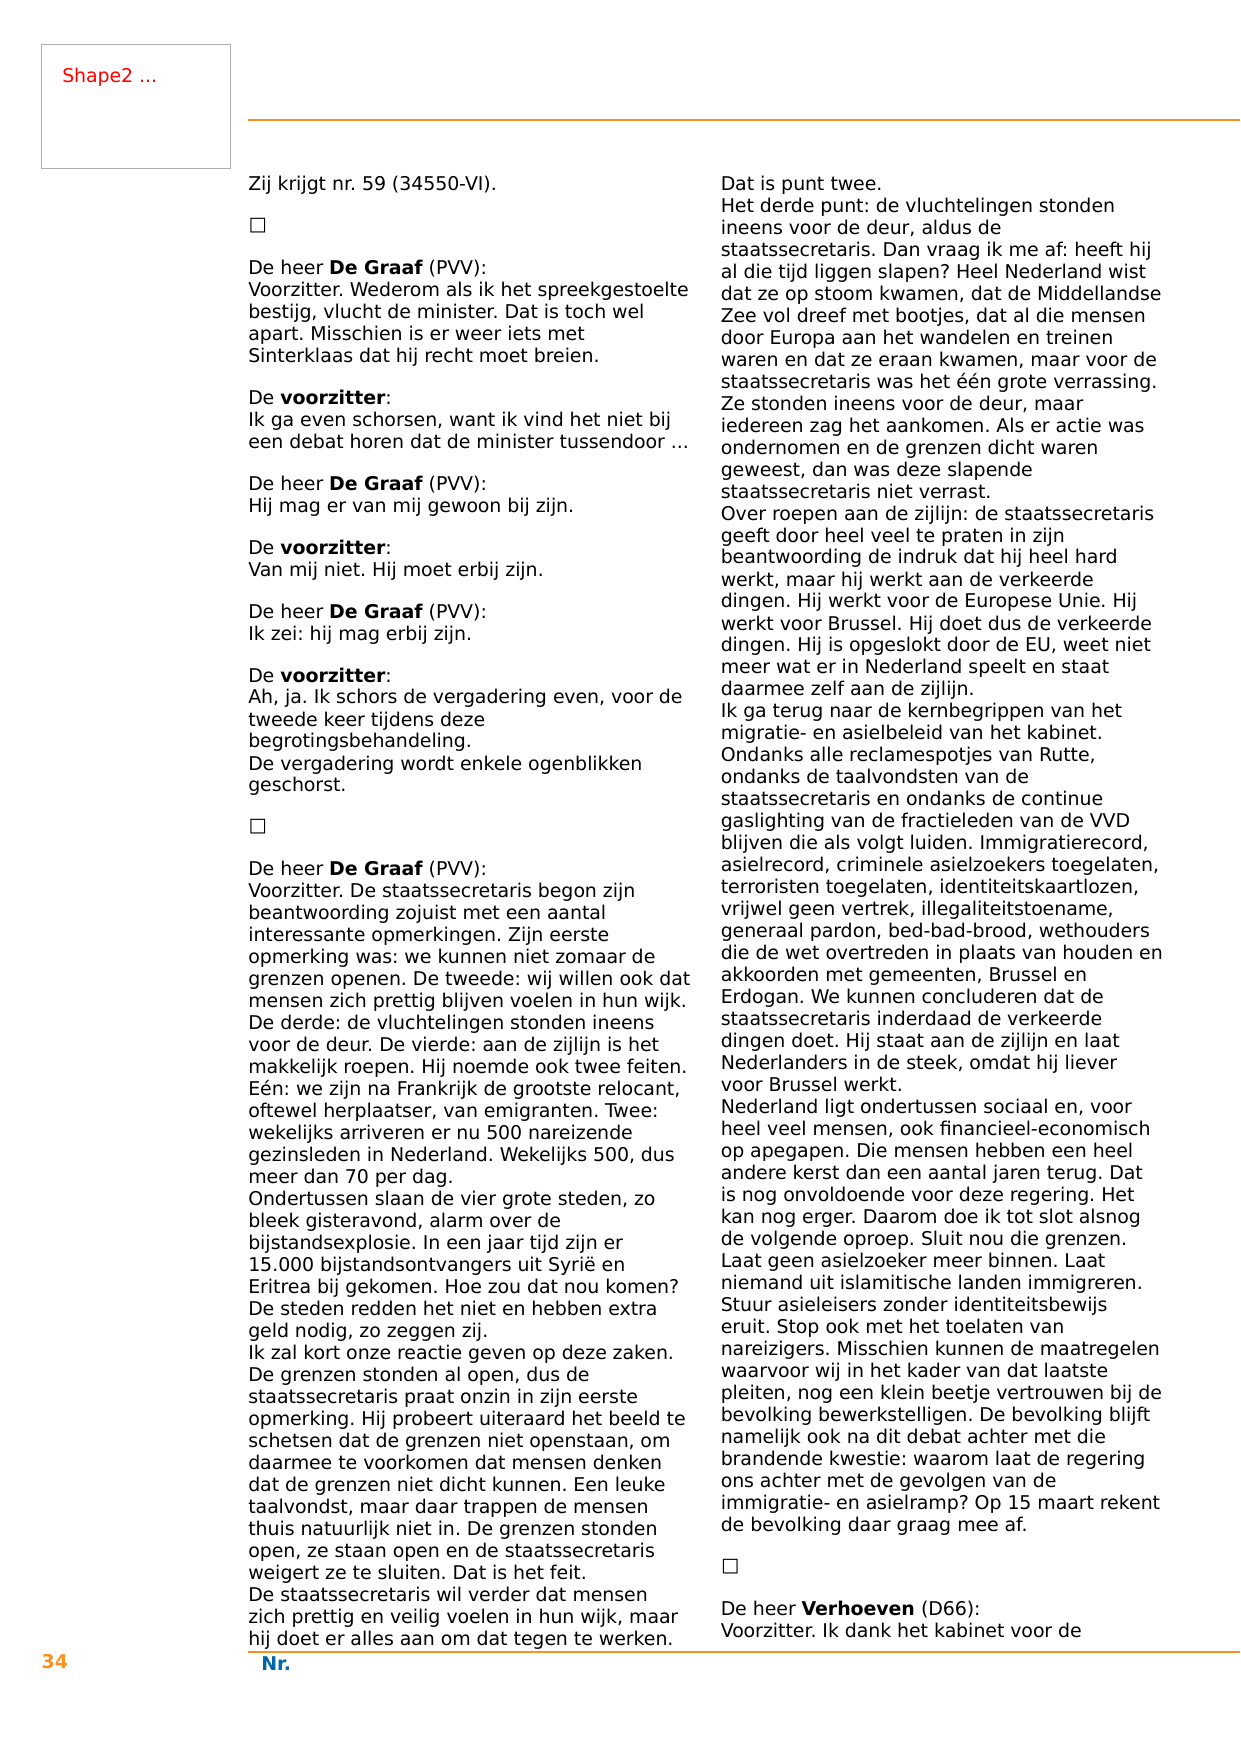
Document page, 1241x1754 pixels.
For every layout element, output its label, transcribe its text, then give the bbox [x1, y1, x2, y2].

text De heer De Graaf (PVV): [248, 473, 691, 494]
text De heer De Graaf (PVV): [248, 601, 691, 622]
text Voorzitter. Wederom als ik het spreekgestoelte bestijg, vlucht de minister. Dat is toch wel apart. Misschien is er weer iets met Sinterklaas dat hij recht moet breien. [248, 279, 691, 367]
text De voorzitter: [248, 387, 691, 409]
text De voorzitter: [248, 664, 691, 686]
text De vergadering wordt enkele ogenblikken geschorst. [248, 752, 691, 796]
text Van mij niet. Hij moet erbij zijn. [248, 558, 691, 581]
text Voorzitter. De staatssecretaris begon zijn beantwoording zojuist met een aantal interessante opmerkingen. Zijn eerste opmerking was: we kunnen niet zomaar de grenzen openen. De tweede: wij willen ook dat mensen zich prettig blijven voelen in hun wijk. De derde: de vluchtelingen stonden ineens voor de deur. De vierde: aan de zijlijn is het makkelijk roepen. Hij noemde ook twee feiten. Eén: we zijn na Frankrijk de grootste relocant, oftewel herplaatser, van emigranten. Twee: wekelijks arriveren er nu 500 nareizende gezinsleden in Nederland. Wekelijks 500, dus meer dan 70 per dag. [248, 880, 691, 1188]
text De heer Verhoeven (D66): [721, 1597, 1163, 1619]
text ⬜ [721, 1556, 1163, 1577]
text Ondertussen slaan de vier grote steden, zo bleek gisteravond, alarm over de bijstandsexplosie. In een jaar tijd zijn er 15.000 bijstandsontvangers uit Syrië en Eritrea bij gekomen. Hoe zou dat nou komen? De steden redden het niet en hebben extra geld nodig, zo zeggen zij. [248, 1188, 691, 1342]
text De voorzitter: [248, 537, 691, 558]
text De staatssecretaris wil verder dat mensen zich prettig en veilig voelen in hun wijk, maar hij doet er alles aan om dat tegen te werken. [248, 1584, 691, 1649]
text Hij mag er van mij gewoon bij zijn. [248, 494, 691, 517]
text ⬜ [248, 816, 691, 838]
text De heer De Graaf (PVV): [248, 858, 691, 880]
text Ik ga terug naar de kernbegrippen van het migratie- en asielbeleid van het kabinet. Ondanks alle reclamespotjes van Rutte, ondanks de taalvondsten van de staatssecretaris en ondanks de continue gaslighting van de fractieleden van de VVD blijven die als volgt luiden. Immigratierecord, asielrecord, criminele asielzoekers toegelaten, terroristen toegelaten, identiteitskaartlozen, vrijwel geen vertrek, illegaliteitstoename, generaal pardon, bed-bad-brood, wethouders die de wet overtreden in plaats van houden en akkoorden met gemeenten, Brussel en Erdogan. We kunnen concluderen dat de staatssecretaris inderdaad de verkeerde dingen doet. Hij staat aan de zijlijn en laat Nederlanders in de steek, omdat hij liever voor Brussel werkt. [721, 700, 1163, 1096]
text Voorzitter. Ik dank het kabinet voor de [721, 1619, 1163, 1641]
text Zij krijgt nr. 59 (34550-VI). [248, 173, 691, 195]
text Het derde punt: de vluchtelingen stonden ineens voor de deur, aldus de staatssecretaris. Dan vraag ik me af: heeft hij al die tijd liggen slapen? Heel Nederland wist dat ze op stoom kwamen, dat de Middellandse Zee vol dreef met bootjes, dat al die mensen door Europa aan het wandelen en treinen waren en dat ze eraan kwamen, maar voor de staatssecretaris was het één grote verrassing. Ze stonden ineens voor de deur, maar iedereen zag het aankomen. Als er actie was ondernomen en de grenzen dicht waren geweest, dan was deze slapende staatssecretaris niet verrast. [721, 195, 1163, 502]
text Dat is punt twee. [721, 173, 1163, 195]
text Ah, ja. Ik schors de vergadering even, voor de tweede keer tijdens deze begrotingsbehandeling. [248, 686, 691, 752]
text Nederland ligt ondertussen sociaal en, voor heel veel mensen, ook financieel-economisch op apegapen. Die mensen hebben een heel andere kerst dan een aantal jaren terug. Dat is nog onvoldoende voor deze regering. Het kan nog erger. Daarom doe ik tot slot alsnog de volgende oproep. Sluit nou die grenzen. Laat geen asielzoeker meer binnen. Laat niemand uit islamitische landen immigreren. Stuur asieleisers zonder identiteitsbewijs eruit. Stop ook met het toelaten van nareizigers. Misschien kunnen de maatregelen waarvoor wij in het kader van dat laatste pleiten, nog een klein beetje vertrouwen bij de bevolking bewerkstelligen. De bevolking blijft namelijk ook na dit debat achter met die brandende kwestie: waarom laat de regering ons achter met de gevolgen van de immigratie- en asielramp? Op 15 maart rekent de bevolking daar graag mee af. [721, 1096, 1163, 1536]
text Ik zei: hij mag erbij zijn. [248, 622, 691, 644]
text Ik zal kort onze reactie geven op deze zaken. De grenzen stonden al open, dus de staatssecretaris praat onzin in zijn eerste opmerking. Hij probeert uiteraard het beeld te schetsen dat de grenzen niet openstaan, om daarmee te voorkomen dat mensen denken dat de grenzen niet dicht kunnen. Een leuke taalvondst, maar daar trappen de mensen thuis natuurlijk niet in. De grenzen stonden open, ze staan open en de staatssecretaris weigert ze te sluiten. Dat is het feit. [248, 1342, 691, 1584]
text Over roepen aan de zijlijn: de staatssecretaris geeft door heel veel te praten in zijn beantwoording de indruk dat hij heel hard werkt, maar hij werkt aan de verkeerde dingen. Hij werkt voor de Europese Unie. Hij werkt voor Brussel. Hij doet dus de verkeerde dingen. Hij is opgeslokt door de EU, weet niet meer wat er in Nederland speelt en staat daarmee zelf aan de zijlijn. [721, 502, 1163, 700]
text Ik ga even schorsen, want ik vind het niet bij een debat horen dat de minister tussendoor ... [248, 409, 691, 453]
text De heer De Graaf (PVV): [248, 257, 691, 279]
text ⬜ [248, 215, 691, 237]
